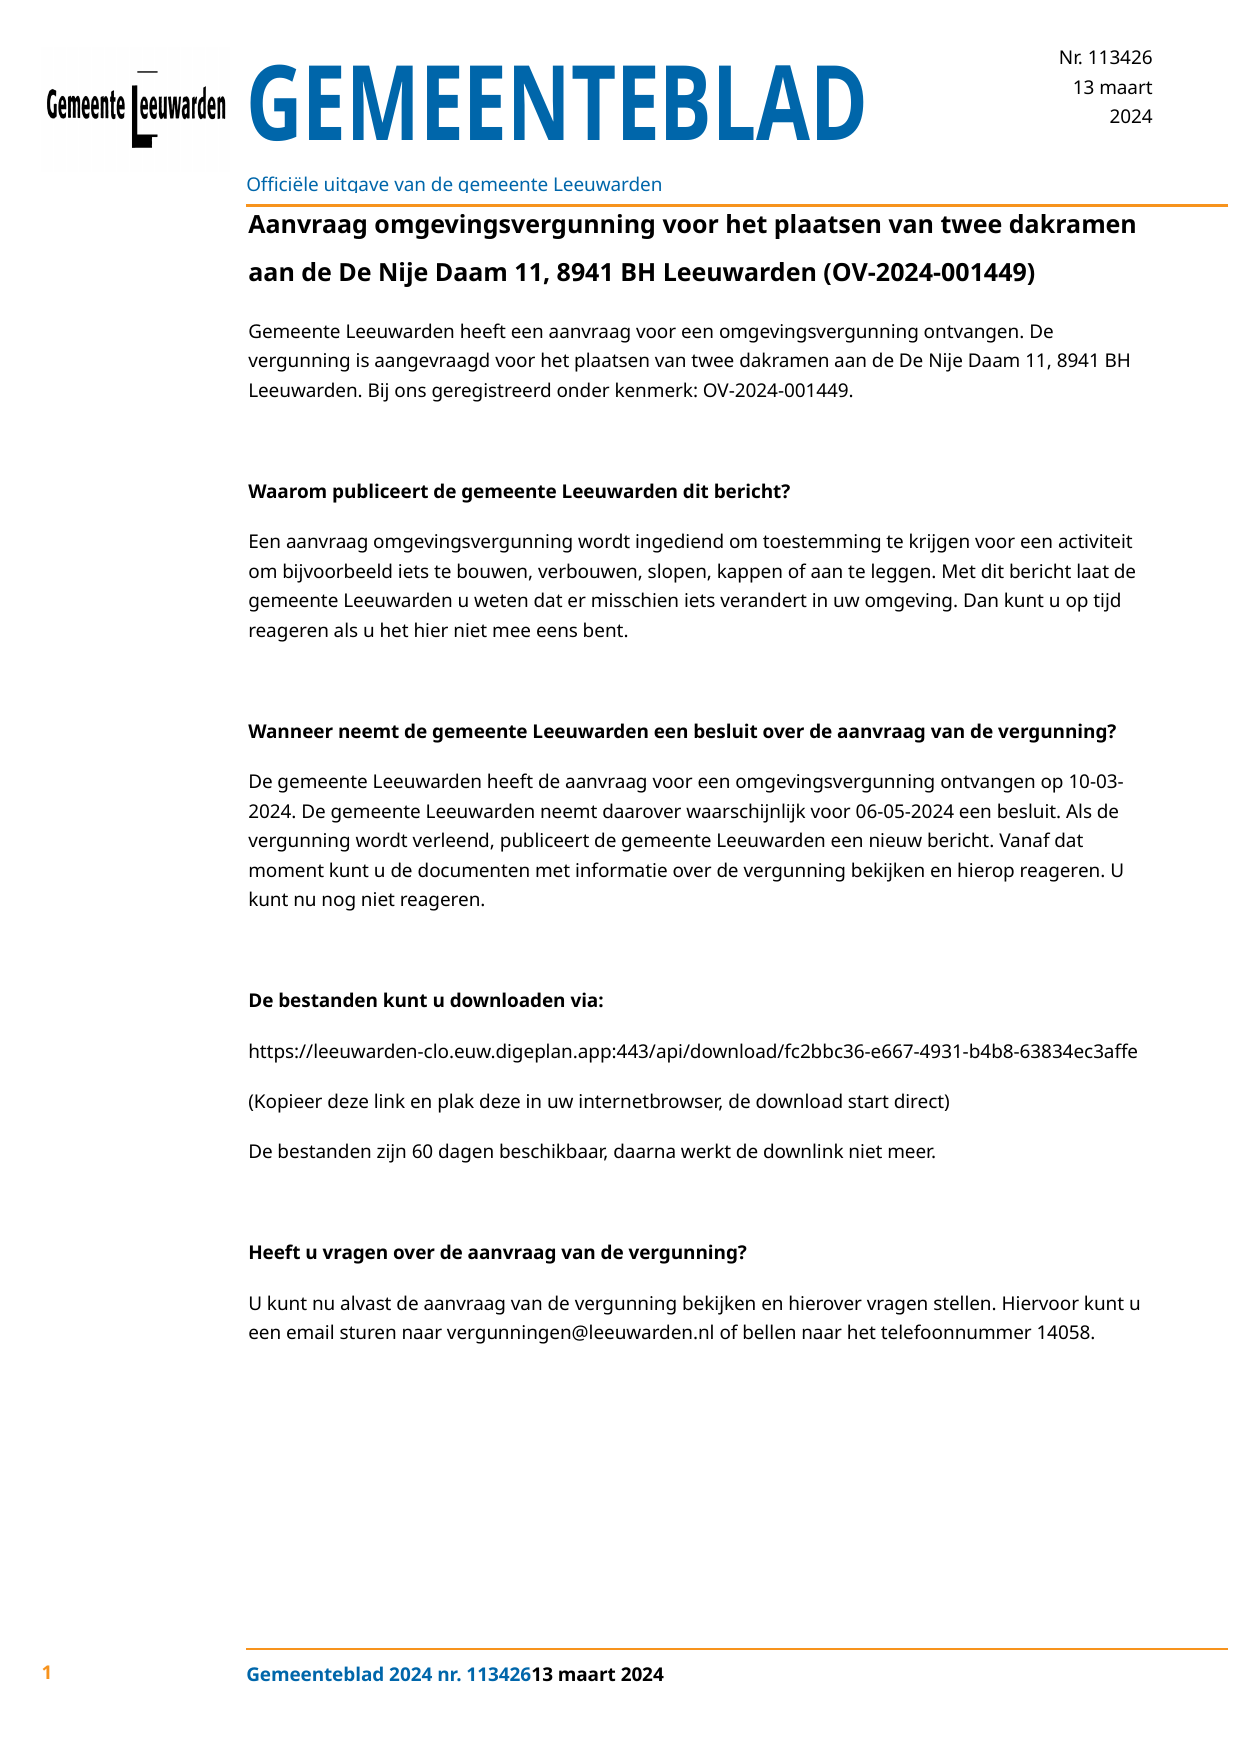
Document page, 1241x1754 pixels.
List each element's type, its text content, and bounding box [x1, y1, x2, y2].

text Heeft u vragen over de aanvraag van de vergunning? [248, 1239, 1152, 1265]
text Gemeente Leeuwarden heeft een aanvraag voor een omgevingsvergunning ontvangen. De vergunning is aangevraagd voor het plaatsen van twee dakramen aan de De Nije Daam 11, 8941 BH Leeuwarden. Bij ons geregistreerd onder kenmerk: OV-2024-001449. [248, 318, 1152, 403]
text Wanneer neemt de gemeente Leeuwarden een besluit over de aanvraag van de vergunning? [248, 718, 1152, 744]
text De bestanden zijn 60 dagen beschikbaar, daarna werkt de downlink niet meer. [248, 1139, 1152, 1164]
text Waarom publiceert de gemeente Leeuwarden dit bericht? [248, 478, 1152, 504]
text U kunt nu alvast de aanvraag van de vergunning bekijken en hierover vragen stellen. Hiervoor kunt u een email sturen naar vergunningen@leeuwarden.nl of bellen naar het telefoonnummer 14058. [248, 1290, 1152, 1345]
text De gemeente Leeuwarden heeft de aanvraag voor een omgevingsvergunning ontvangen op 10-03-2024. De gemeente Leeuwarden neemt daarover waarschijnlijk voor 06-05-2024 een besluit. Als de vergunning wordt verleend, publiceert de gemeente Leeuwarden een nieuw bericht. Vanaf dat moment kunt u de documenten met informatie over de vergunning bekijken en hierop reageren. U kunt nu nog niet reageren. [248, 768, 1152, 912]
picture [41, 47, 231, 172]
text (Kopieer deze link en plak deze in uw internetbrowser, de download start direct) [248, 1088, 1152, 1114]
text https://leeuwarden-clo.euw.digeplan.app:443/api/download/fc2bbc36-e667-4931-b4b8-63834ec3affe [248, 1038, 1152, 1064]
text Aanvraag omgevingsvergunning voor het plaatsen van twee dakramen aan de De Nije Daam 11, 8941 BH Leeuwarden (OV-2024-001449) [248, 207, 1152, 288]
text Een aanvraag omgevingsvergunning wordt ingediend om toestemming te krijgen voor een activiteit om bijvoorbeeld iets te bouwen, verbouwen, slopen, kappen of aan te leggen. Met dit bericht laat de gemeente Leeuwarden u weten dat er misschien iets verandert in uw omgeving. Dan kunt u op tijd reageren als u het hier niet mee eens bent. [248, 528, 1152, 643]
text De bestanden kunt u downloaden via: [248, 987, 1152, 1013]
